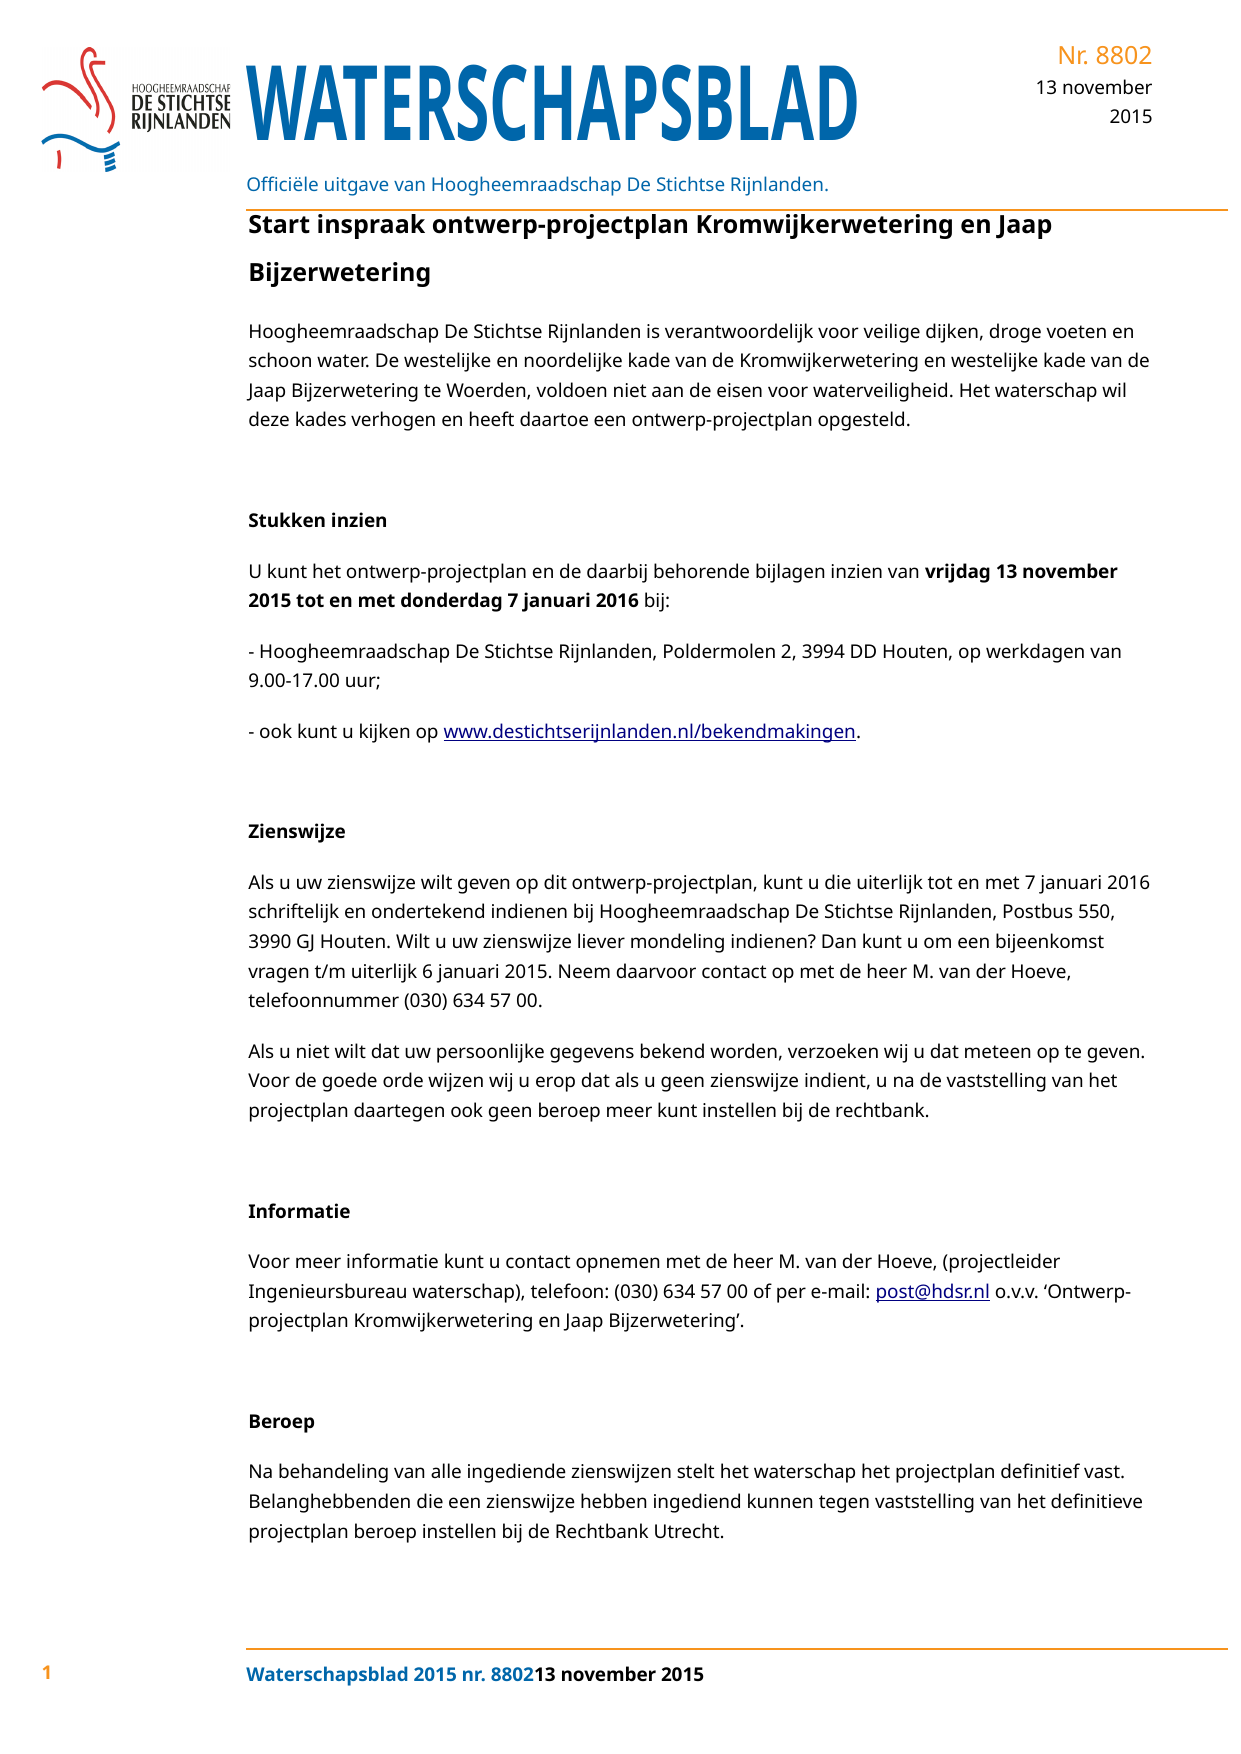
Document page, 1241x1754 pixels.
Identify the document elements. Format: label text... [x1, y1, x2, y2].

text Informatie [248, 1198, 1152, 1224]
text Voor meer informatie kunt u contact opnemen met de heer M. van der Hoeve, (projectleider Ingenieursbureau waterschap), telefoon: (030) 634 57 00 of per e-mail: post@hdsr.nl o.v.v. ‘Ontwerp-projectplan Kromwijkerwetering en Jaap Bijzerwetering’. [248, 1248, 1152, 1333]
text Beroep [248, 1408, 1152, 1434]
text Hoogheemraadschap De Stichtse Rijnlanden is verantwoordelijk voor veilige dijken, droge voeten en schoon water. De westelijke en noordelijke kade van de Kromwijkerwetering en westelijke kade van de Jaap Bijzerwetering te Woerden, voldoen niet aan de eisen voor waterveiligheid. Het waterschap wil deze kades verhogen en heeft daartoe een ontwerp-projectplan opgesteld. [248, 318, 1152, 432]
text Stukken inzien [248, 507, 1152, 533]
text Zienswijze [248, 819, 1152, 844]
text Als u niet wilt dat uw persoonlijke gegevens bekend worden, verzoeken wij u dat meteen op te geven. Voor de goede orde wijzen wij u erop dat als u geen zienswijze indient, u na de vaststelling van het projectplan daartegen ook geen beroep meer kunt instellen bij de rechtbank. [248, 1038, 1152, 1123]
text - ook kunt u kijken op www.destichtserijnlanden.nl/bekendmakingen. [248, 718, 1152, 744]
text - Hoogheemraadschap De Stichtse Rijnlanden, Poldermolen 2, 3994 DD Houten, op werkdagen van 9.00-17.00 uur; [248, 638, 1152, 693]
text Start inspraak ontwerp-projectplan Kromwijkerwetering en Jaap Bijzerwetering [248, 211, 1152, 288]
text Als u uw zienswijze wilt geven op dit ontwerp-projectplan, kunt u die uiterlijk tot en met 7 januari 2016 schriftelijk en ondertekend indienen bij Hoogheemraadschap De Stichtse Rijnlanden, Postbus 550, 3990 GJ Houten. Wilt u uw zienswijze liever mondeling indienen? Dan kunt u om een bijeenkomst vragen t/m uiterlijk 6 januari 2015. Neem daarvoor contact op met de heer M. van der Hoeve, telefoonnummer (030) 634 57 00. [248, 869, 1152, 1013]
text Na behandeling van alle ingediende zienswijzen stelt het waterschap het projectplan definitief vast. Belanghebbenden die een zienswijze hebben ingediend kunnen tegen vaststelling van het definitieve projectplan beroep instellen bij de Rechtbank Utrecht. [248, 1459, 1152, 1544]
picture [41, 47, 231, 172]
text U kunt het ontwerp-projectplan en de daarbij behorende bijlagen inzien van vrijdag 13 november 2015 tot en met donderdag 7 januari 2016 bij: [248, 558, 1152, 613]
